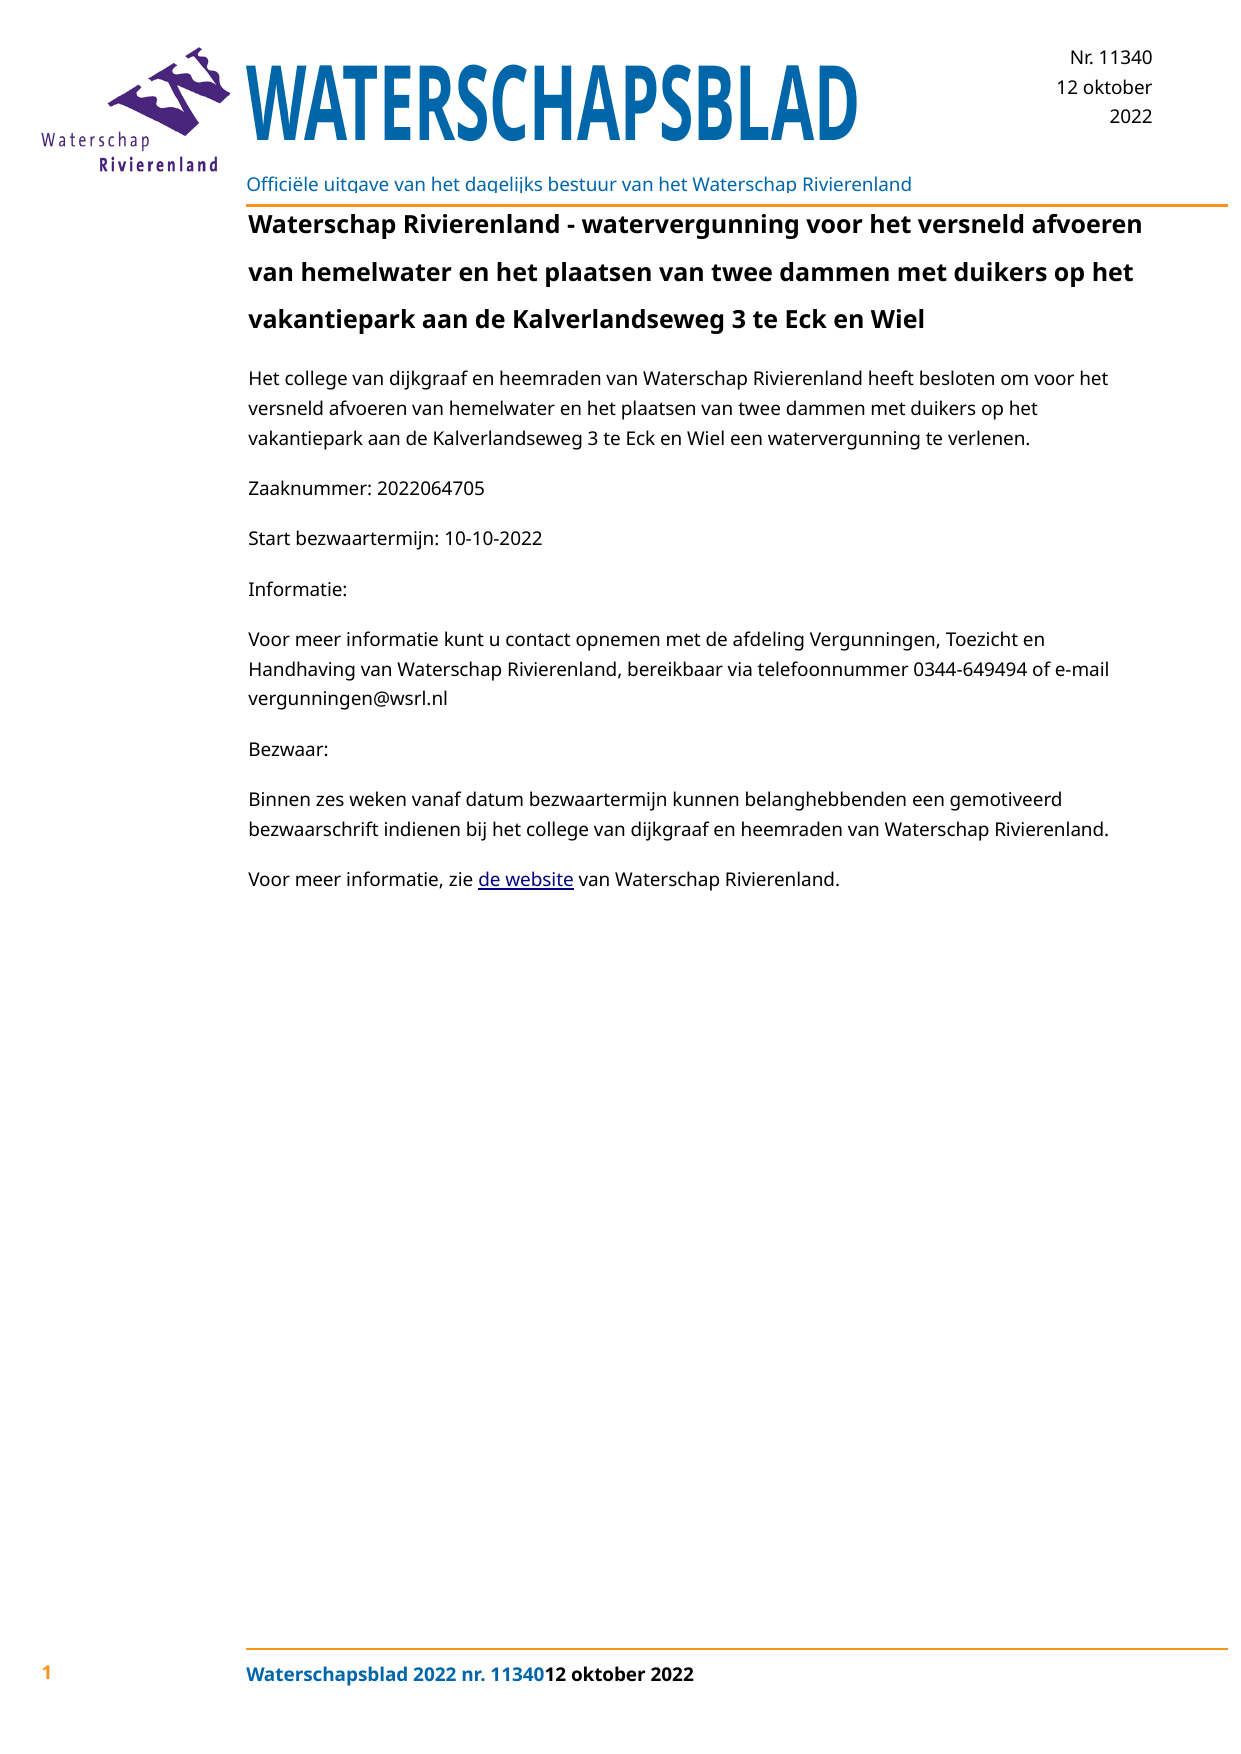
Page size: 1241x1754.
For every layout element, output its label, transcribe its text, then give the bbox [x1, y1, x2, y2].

text Start bezwaartermijn: 10-10-2022 [248, 526, 1152, 551]
text Informatie: [248, 576, 1152, 602]
text Binnen zes weken vanaf datum bezwaartermijn kunnen belanghebbenden een gemotiveerd bezwaarschrift indienen bij het college van dijkgraaf en heemraden van Waterschap Rivierenland. [248, 786, 1152, 842]
text Voor meer informatie, zie de website van Waterschap Rivierenland. [248, 866, 1152, 892]
text Het college van dijkgraaf en heemraden van Waterschap Rivierenland heeft besloten om voor het versneld afvoeren van hemelwater en het plaatsen van twee dammen met duikers op het vakantiepark aan de Kalverlandseweg 3 te Eck en Wiel een watervergunning te verlenen. [248, 366, 1152, 450]
picture [41, 47, 231, 172]
text Waterschap Rivierenland - watervergunning voor het versneld afvoeren van hemelwater en het plaatsen van twee dammen met duikers op het vakantiepark aan de Kalverlandseweg 3 te Eck en Wiel [248, 207, 1152, 336]
text Zaaknummer: 2022064705 [248, 475, 1152, 501]
text Voor meer informatie kunt u contact opnemen met de afdeling Vergunningen, Toezicht en Handhaving van Waterschap Rivierenland, bereikbaar via telefoonnummer 0344-649494 of e-mail vergunningen@wsrl.nl [248, 626, 1152, 711]
text Bezwaar: [248, 736, 1152, 762]
